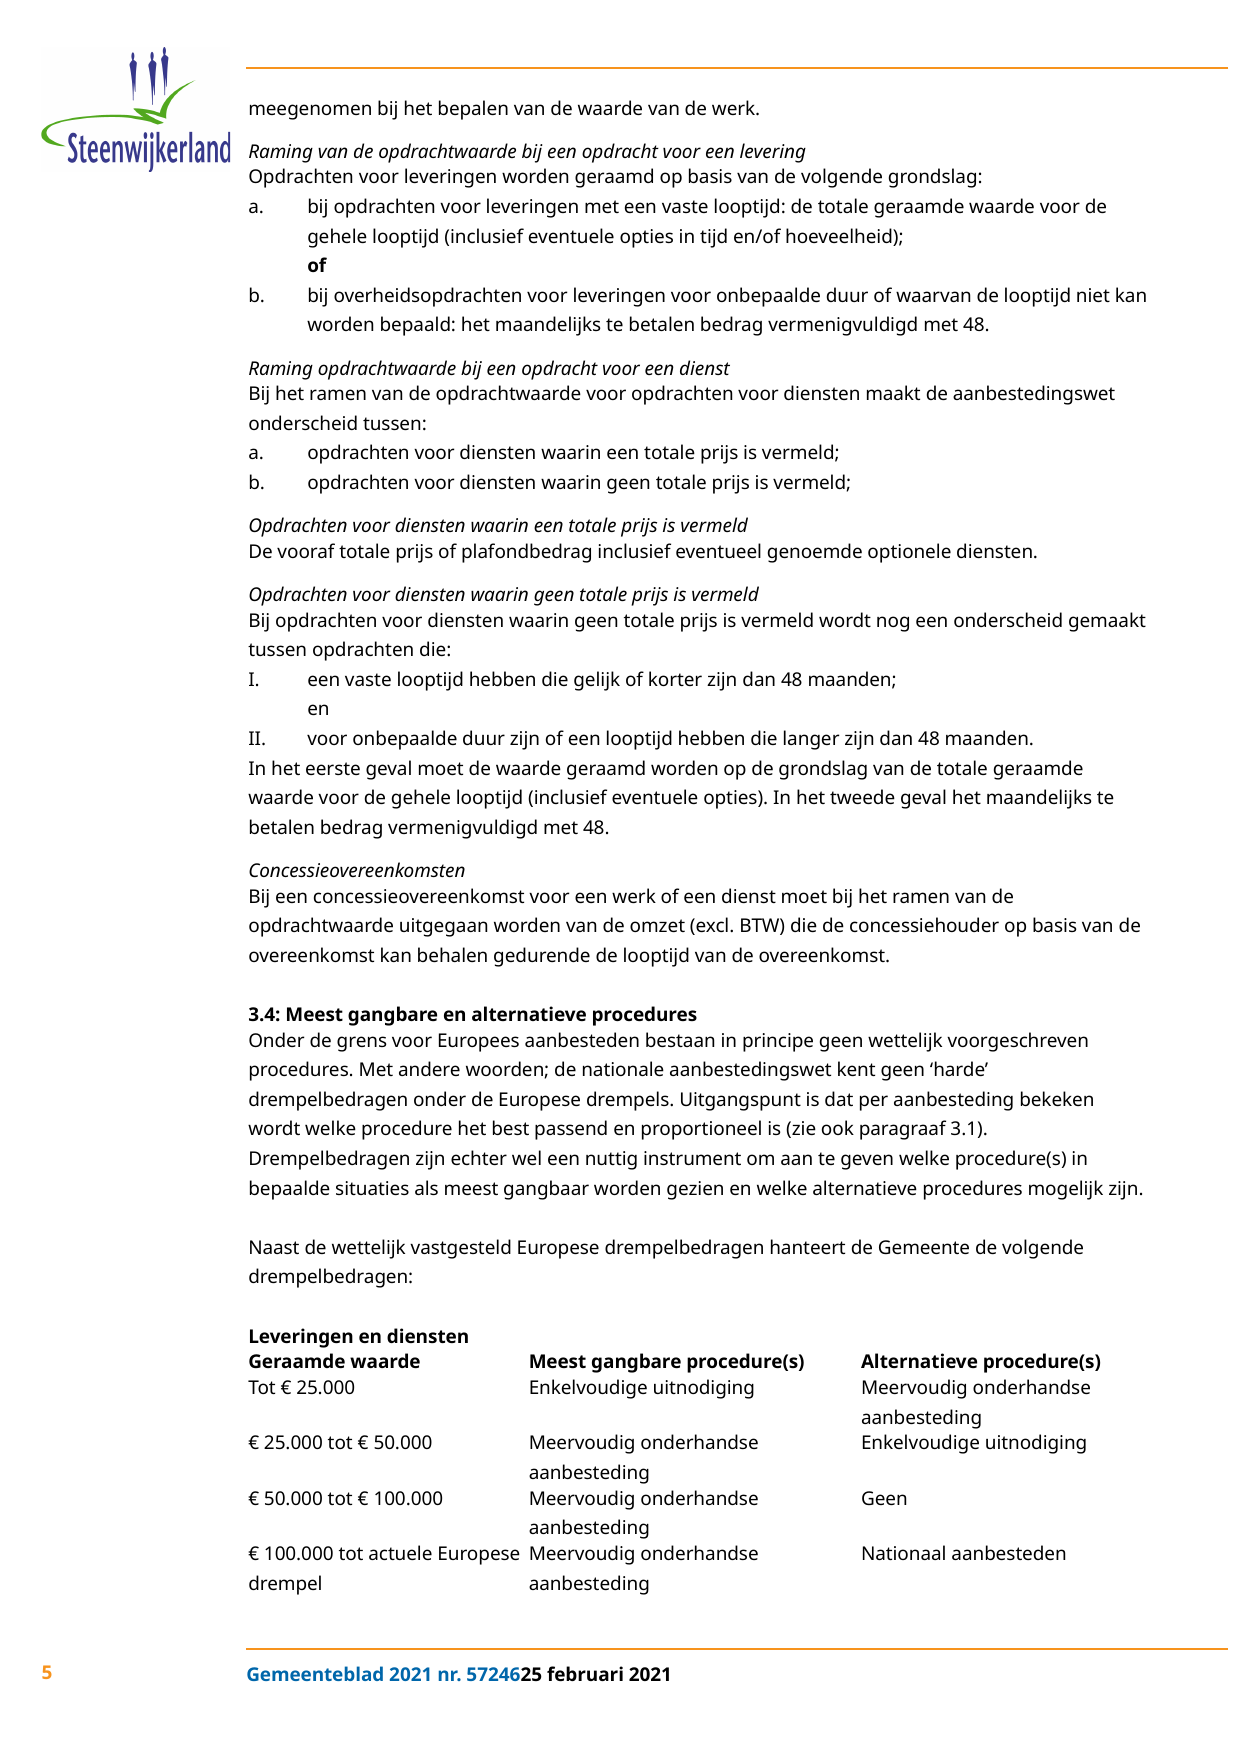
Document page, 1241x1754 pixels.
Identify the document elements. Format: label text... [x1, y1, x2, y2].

list voor onbepaalde duur zijn of een looptijd hebben die langer zijn dan 48 maanden. [248, 725, 1152, 751]
table_cell Nationaal aanbesteden [861, 1540, 1152, 1596]
text Bij opdrachten voor diensten waarin geen totale prijs is vermeld wordt nog een onderscheid gemaakt tussen opdrachten die: [248, 607, 1152, 662]
table_cell Geraamde waarde [248, 1349, 528, 1374]
text Concessieovereenkomsten [248, 857, 1152, 883]
list opdrachten voor diensten waarin geen totale prijs is vermeld; [248, 469, 1152, 495]
table_cell € 25.000 tot € 50.000 [248, 1430, 528, 1485]
table_cell Meervoudig onderhandse aanbesteding [529, 1430, 861, 1485]
list of [248, 252, 1152, 278]
table_cell Meervoudig onderhandse aanbesteding [529, 1540, 861, 1596]
text Bij het ramen van de opdrachtwaarde voor opdrachten voor diensten maakt de aanbestedingswet onderscheid tussen: [248, 380, 1152, 436]
list opdrachten voor diensten waarin een totale prijs is vermeld; [248, 439, 1152, 465]
text Bij een concessieovereenkomst voor een werk of een dienst moet bij het ramen van de opdrachtwaarde uitgegaan worden van de omzet (excl. BTW) die de concessiehouder op basis van de overeenkomst kan behalen gedurende de looptijd van de overeenkomst. [248, 883, 1152, 968]
text 3.4: Meest gangbare en alternatieve procedures [248, 1001, 1152, 1027]
text Onder de grens voor Europees aanbesteden bestaan in principe geen wettelijk voorgeschreven procedures. Met andere woorden; de nationale aanbestedingswet kent geen ‘harde’ drempelbedragen onder de Europese drempels. Uitgangspunt is dat per aanbesteding bekeken wordt welke procedure het best passend en proportioneel is (zie ook paragraaf 3.1). [248, 1027, 1152, 1141]
list een vaste looptijd hebben die gelijk of korter zijn dan 48 maanden; [248, 666, 1152, 692]
table_cell Enkelvoudige uitnodiging [861, 1430, 1152, 1485]
list en [248, 696, 1152, 721]
text Naast de wettelijk vastgesteld Europese drempelbedragen hanteert de Gemeente de volgende drempelbedragen: [248, 1234, 1152, 1289]
list bij opdrachten voor leveringen met een vaste looptijd: de totale geraamde waarde voor de gehele looptijd (inclusief eventuele opties in tijd en/of hoeveelheid); [248, 193, 1152, 248]
table_cell Tot € 25.000 [248, 1374, 528, 1429]
text In het eerste geval moet de waarde geraamd worden op de grondslag van de totale geraamde waarde voor de gehele looptijd (inclusief eventuele opties). In het tweede geval het maandelijks te betalen bedrag vermenigvuldigd met 48. [248, 755, 1152, 840]
table_cell Alternatieve procedure(s) [861, 1349, 1152, 1374]
table_cell Meervoudig onderhandse aanbesteding [529, 1485, 861, 1540]
text Opdrachten voor leveringen worden geraamd op basis van de volgende grondslag: [248, 164, 1152, 189]
table_cell Meervoudig onderhandse aanbesteding [861, 1374, 1152, 1429]
table_cell Enkelvoudige uitnodiging [529, 1374, 861, 1429]
text Raming opdrachtwaarde bij een opdracht voor een dienst [248, 355, 1152, 380]
table_cell € 50.000 tot € 100.000 [248, 1485, 528, 1540]
text Opdrachten voor diensten waarin een totale prijs is vermeld [248, 512, 1152, 538]
text meegenomen bij het bepalen van de waarde van de werk. [248, 95, 1152, 121]
text De vooraf totale prijs of plafondbedrag inclusief eventueel genoemde optionele diensten. [248, 538, 1152, 564]
table_cell Geen [861, 1485, 1152, 1540]
table_cell € 100.000 tot actuele Europese drempel [248, 1540, 528, 1596]
text Drempelbedragen zijn echter wel een nuttig instrument om aan te geven welke procedure(s) in bepaalde situaties als meest gangbaar worden gezien en welke alternatieve procedures mogelijk zijn. [248, 1145, 1152, 1201]
table_header Leveringen en diensten [248, 1323, 1152, 1348]
picture [41, 47, 231, 172]
list bij overheidsopdrachten voor leveringen voor onbepaalde duur of waarvan de looptijd niet kan worden bepaald: het maandelijks te betalen bedrag vermenigvuldigd met 48. [248, 282, 1152, 337]
text Opdrachten voor diensten waarin geen totale prijs is vermeld [248, 581, 1152, 607]
table_cell Meest gangbare procedure(s) [529, 1349, 861, 1374]
text Raming van de opdrachtwaarde bij een opdracht voor een levering [248, 138, 1152, 164]
